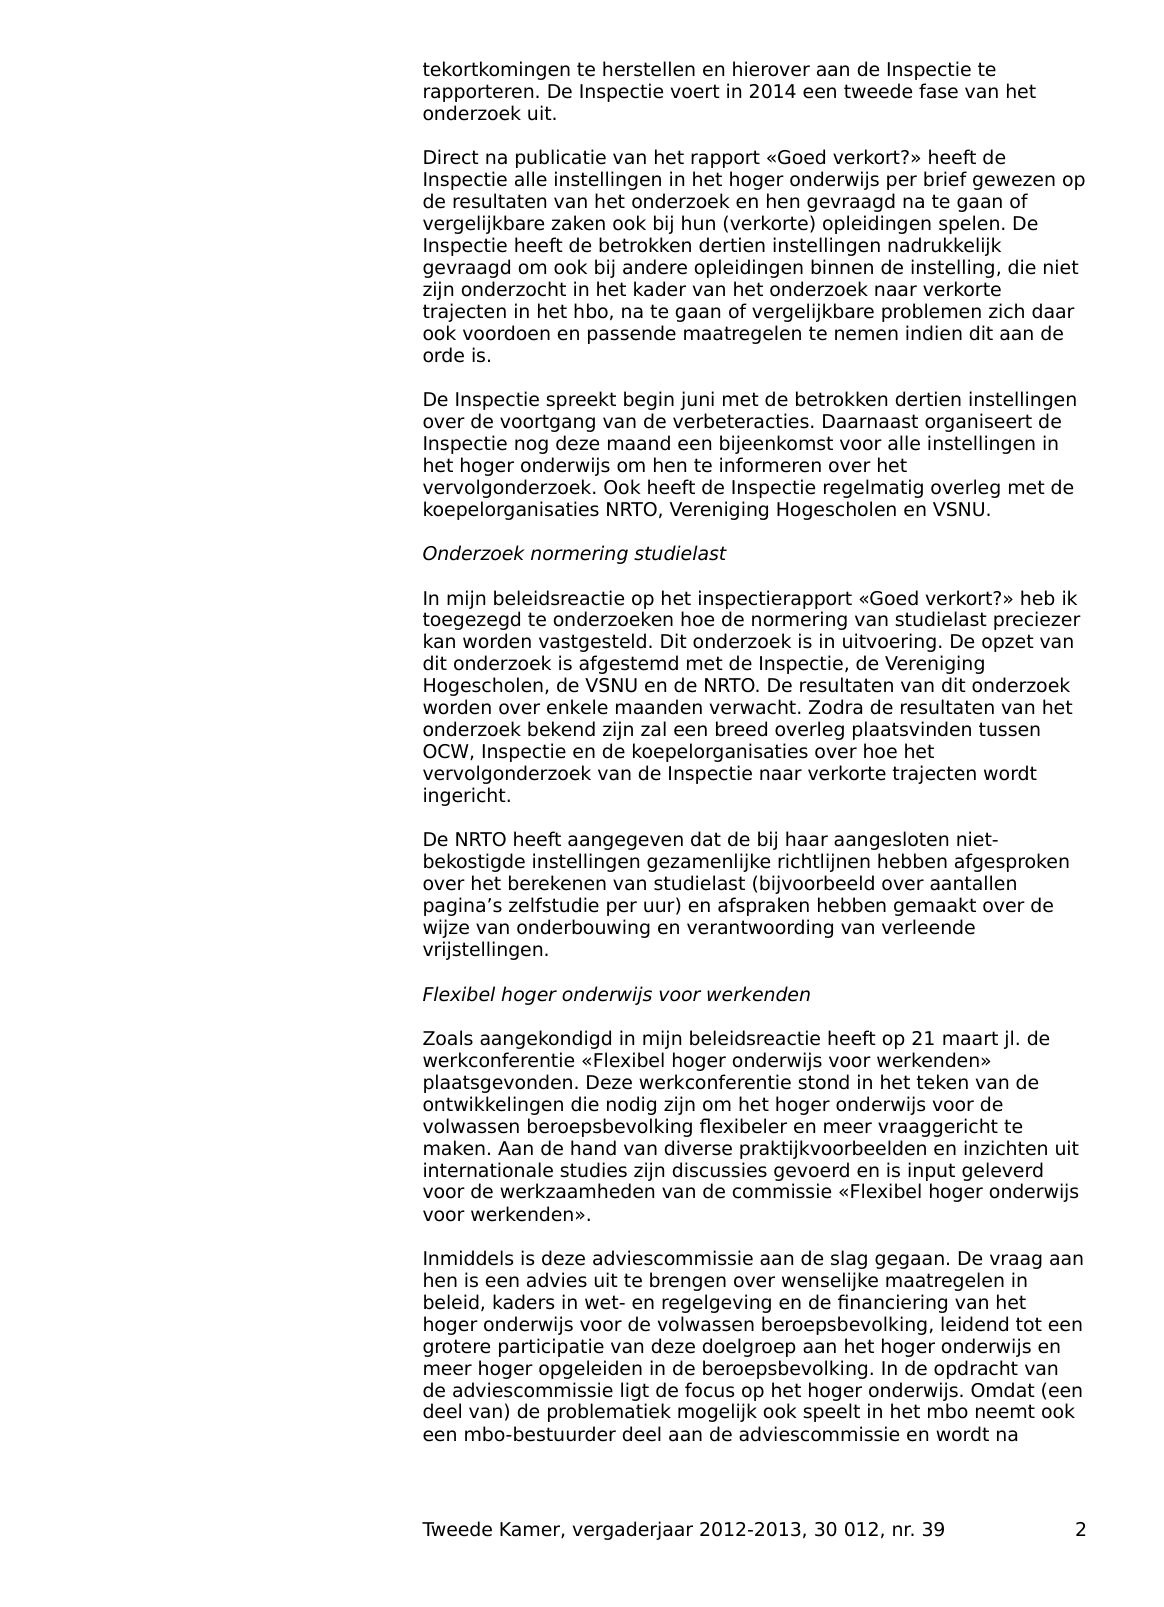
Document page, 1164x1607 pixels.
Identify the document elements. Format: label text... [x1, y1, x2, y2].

text Direct na publicatie van het rapport «Goed verkort?» heeft de Inspectie alle instellingen in het hoger onderwijs per brief gewezen op de resultaten van het onderzoek en hen gevraagd na te gaan of vergelijkbare zaken ook bij hun (verkorte) opleidingen spelen. De Inspectie heeft de betrokken dertien instellingen nadrukkelijk gevraagd om ook bij andere opleidingen binnen de instelling, die niet zijn onderzocht in het kader van het onderzoek naar verkorte trajecten in het hbo, na te gaan of vergelijkbare problemen zich daar ook voordoen en passende maatregelen te nemen indien dit aan de orde is. [422, 147, 1087, 367]
text In mijn beleidsreactie op het inspectierapport «Goed verkort?» heb ik toegezegd te onderzoeken hoe de normering van studielast preciezer kan worden vastgesteld. Dit onderzoek is in uitvoering. De opzet van dit onderzoek is afgestemd met de Inspectie, de Vereniging Hogescholen, de VSNU en de NRTO. De resultaten van dit onderzoek worden over enkele maanden verwacht. Zodra de resultaten van het onderzoek bekend zijn zal een breed overleg plaatsvinden tussen OCW, Inspectie en de koepelorganisaties over hoe het vervolgonderzoek van de Inspectie naar verkorte trajecten wordt ingericht. [422, 587, 1087, 807]
subtitle Onderzoek normering studielast [422, 543, 1087, 565]
text tekortkomingen te herstellen en hierover aan de Inspectie te rapporteren. De Inspectie voert in 2014 een tweede fase van het onderzoek uit. [422, 59, 1087, 125]
text De Inspectie spreekt begin juni met de betrokken dertien instellingen over de voortgang van de verbeteracties. Daarnaast organiseert de Inspectie nog deze maand een bijeenkomst voor alle instellingen in het hoger onderwijs om hen te informeren over het vervolgonderzoek. Ook heeft de Inspectie regelmatig overleg met de koepelorganisaties NRTO, Vereniging Hogescholen en VSNU. [422, 389, 1087, 521]
text Zoals aangekondigd in mijn beleidsreactie heeft op 21 maart jl. de werkconferentie «Flexibel hoger onderwijs voor werkenden» plaatsgevonden. Deze werkconferentie stond in het teken van de ontwikkelingen die nodig zijn om het hoger onderwijs voor de volwassen beroepsbevolking flexibeler en meer vraaggericht te maken. Aan de hand van diverse praktijkvoorbeelden en inzichten uit internationale studies zijn discussies gevoerd en is input geleverd voor de werkzaamheden van de commissie «Flexibel hoger onderwijs voor werkenden». [422, 1028, 1087, 1225]
text Inmiddels is deze adviescommissie aan de slag gegaan. De vraag aan hen is een advies uit te brengen over wenselijke maatregelen in beleid, kaders in wet- en regelgeving en de financiering van het hoger onderwijs voor de volwassen beroepsbevolking, leidend tot een grotere participatie van deze doelgroep aan het hoger onderwijs en meer hoger opgeleiden in de beroepsbevolking. In de opdracht van de adviescommissie ligt de focus op het hoger onderwijs. Omdat (een deel van) de problematiek mogelijk ook speelt in het mbo neemt ook een mbo-bestuurder deel aan de adviescommissie en wordt na [422, 1248, 1087, 1445]
text De NRTO heeft aangegeven dat de bij haar aangesloten niet-bekostigde instellingen gezamenlijke richtlijnen hebben afgesproken over het berekenen van studielast (bijvoorbeeld over aantallen pagina’s zelfstudie per uur) en afspraken hebben gemaakt over de wijze van onderbouwing en verantwoording van verleende vrijstellingen. [422, 829, 1087, 961]
subtitle Flexibel hoger onderwijs voor werkenden [422, 983, 1087, 1005]
